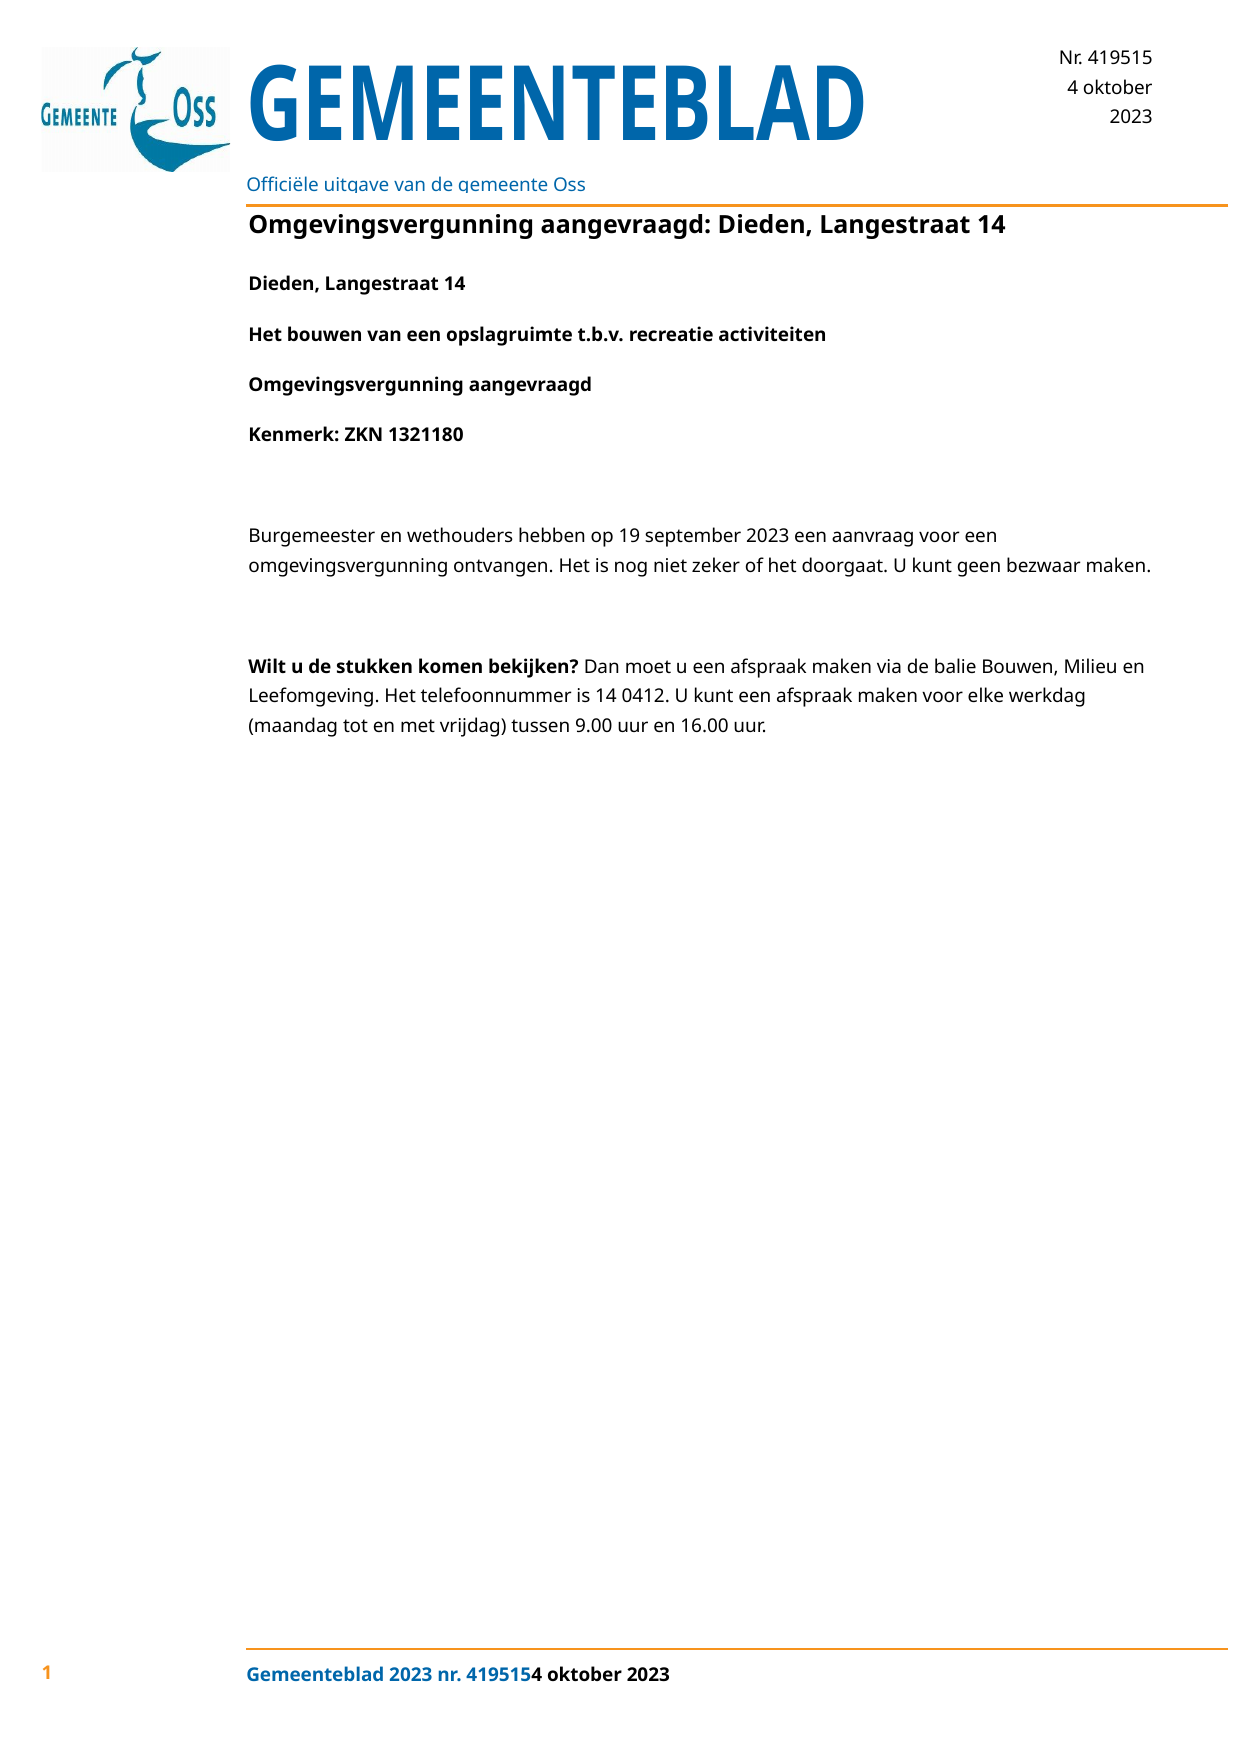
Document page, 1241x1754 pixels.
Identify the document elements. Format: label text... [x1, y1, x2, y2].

text Omgevingsvergunning aangevraagd: Dieden, Langestraat 14 [248, 207, 1152, 241]
text Wilt u de stukken komen bekijken? Dan moet u een afspraak maken via de balie Bouwen, Milieu en Leefomgeving. Het telefoonnummer is 14 0412. U kunt een afspraak maken voor elke werkdag (maandag tot en met vrijdag) tussen 9.00 uur en 16.00 uur. [248, 653, 1152, 738]
text Dieden, Langestraat 14 [248, 270, 1152, 296]
picture [41, 47, 231, 172]
text Omgevingsvergunning aangevraagd [248, 371, 1152, 397]
text Burgemeester en wethouders hebben op 19 september 2023 een aanvraag voor een omgevingsvergunning ontvangen. Het is nog niet zeker of het doorgaat. U kunt geen bezwaar maken. [248, 522, 1152, 578]
text Kenmerk: ZKN 1321180 [248, 422, 1152, 447]
text Het bouwen van een opslagruimte t.b.v. recreatie activiteiten [248, 321, 1152, 346]
